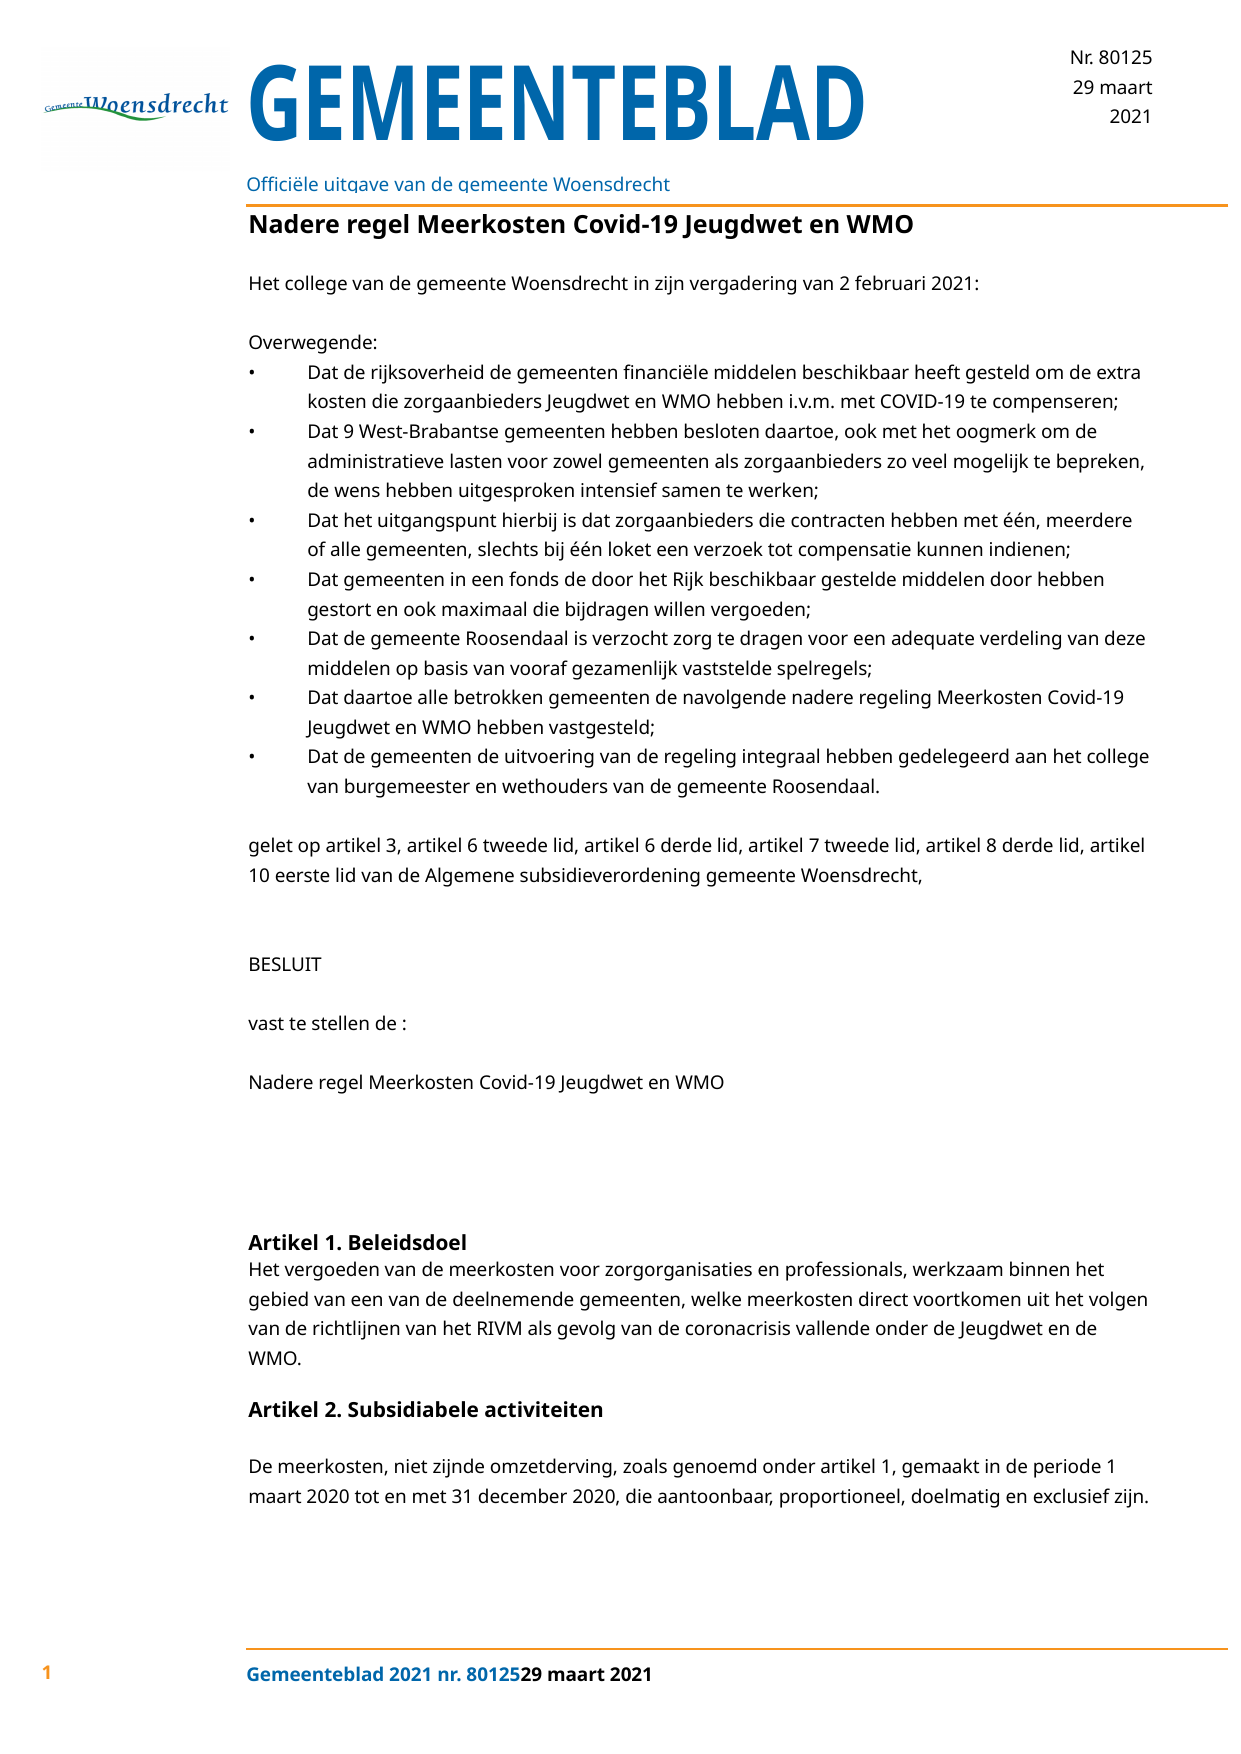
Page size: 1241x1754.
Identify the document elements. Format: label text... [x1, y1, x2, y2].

text Het vergoeden van de meerkosten voor zorgorganisaties en professionals, werkzaam binnen het gebied van een van de deelnemende gemeenten, welke meerkosten direct voortkomen uit het volgen van de richtlijnen van het RIVM als gevolg van de coronacrisis vallende onder de Jeugdwet en de WMO. [248, 1256, 1152, 1371]
text Artikel 1. Beleidsdoel [248, 1228, 1152, 1256]
text BESLUIT [248, 951, 1152, 976]
list Dat 9 West-Brabantse gemeenten hebben besloten daartoe, ook met het oogmerk om de administratieve lasten voor zowel gemeenten als zorgaanbieders zo veel mogelijk te bepreken, de wens hebben uitgesproken intensief samen te werken; [248, 418, 1152, 503]
text Overwegende: [248, 329, 1152, 355]
text Nadere regel Meerkosten Covid-19 Jeugdwet en WMO [248, 1069, 1152, 1095]
text Artikel 2. Subsidiabele activiteiten [248, 1396, 1152, 1424]
list Dat de gemeenten de uitvoering van de regeling integraal hebben gedelegeerd aan het college van burgemeester en wethouders van de gemeente Roosendaal. [248, 744, 1152, 799]
text vast te stellen de : [248, 1010, 1152, 1036]
text gelet op artikel 3, artikel 6 tweede lid, artikel 6 derde lid, artikel 7 tweede lid, artikel 8 derde lid, artikel 10 eerste lid van de Algemene subsidieverordening gemeente Woensdrecht, [248, 832, 1152, 888]
list Dat de gemeente Roosendaal is verzocht zorg te dragen voor een adequate verdeling van deze middelen op basis van vooraf gezamenlijk vaststelde spelregels; [248, 625, 1152, 681]
text Nadere regel Meerkosten Covid-19 Jeugdwet en WMO [248, 207, 1152, 241]
list Dat daartoe alle betrokken gemeenten de navolgende nadere regeling Meerkosten Covid-19 Jeugdwet en WMO hebben vastgesteld; [248, 684, 1152, 740]
text De meerkosten, niet zijnde omzetderving, zoals genoemd onder artikel 1, gemaakt in de periode 1 maart 2020 tot en met 31 december 2020, die aantoonbaar, proportioneel, doelmatig en exclusief zijn. [248, 1453, 1152, 1509]
list Dat gemeenten in een fonds de door het Rijk beschikbaar gestelde middelen door hebben gestort en ook maximaal die bijdragen willen vergoeden; [248, 566, 1152, 621]
text Het college van de gemeente Woensdrecht in zijn vergadering van 2 februari 2021: [248, 270, 1152, 296]
list Dat het uitgangspunt hierbij is dat zorgaanbieders die contracten hebben met één, meerdere of alle gemeenten, slechts bij één loket een verzoek tot compensatie kunnen indienen; [248, 507, 1152, 562]
picture [41, 47, 231, 172]
list Dat de rijksoverheid de gemeenten financiële middelen beschikbaar heeft gesteld om de extra kosten die zorgaanbieders Jeugdwet en WMO hebben i.v.m. met COVID-19 te compenseren; [248, 359, 1152, 414]
